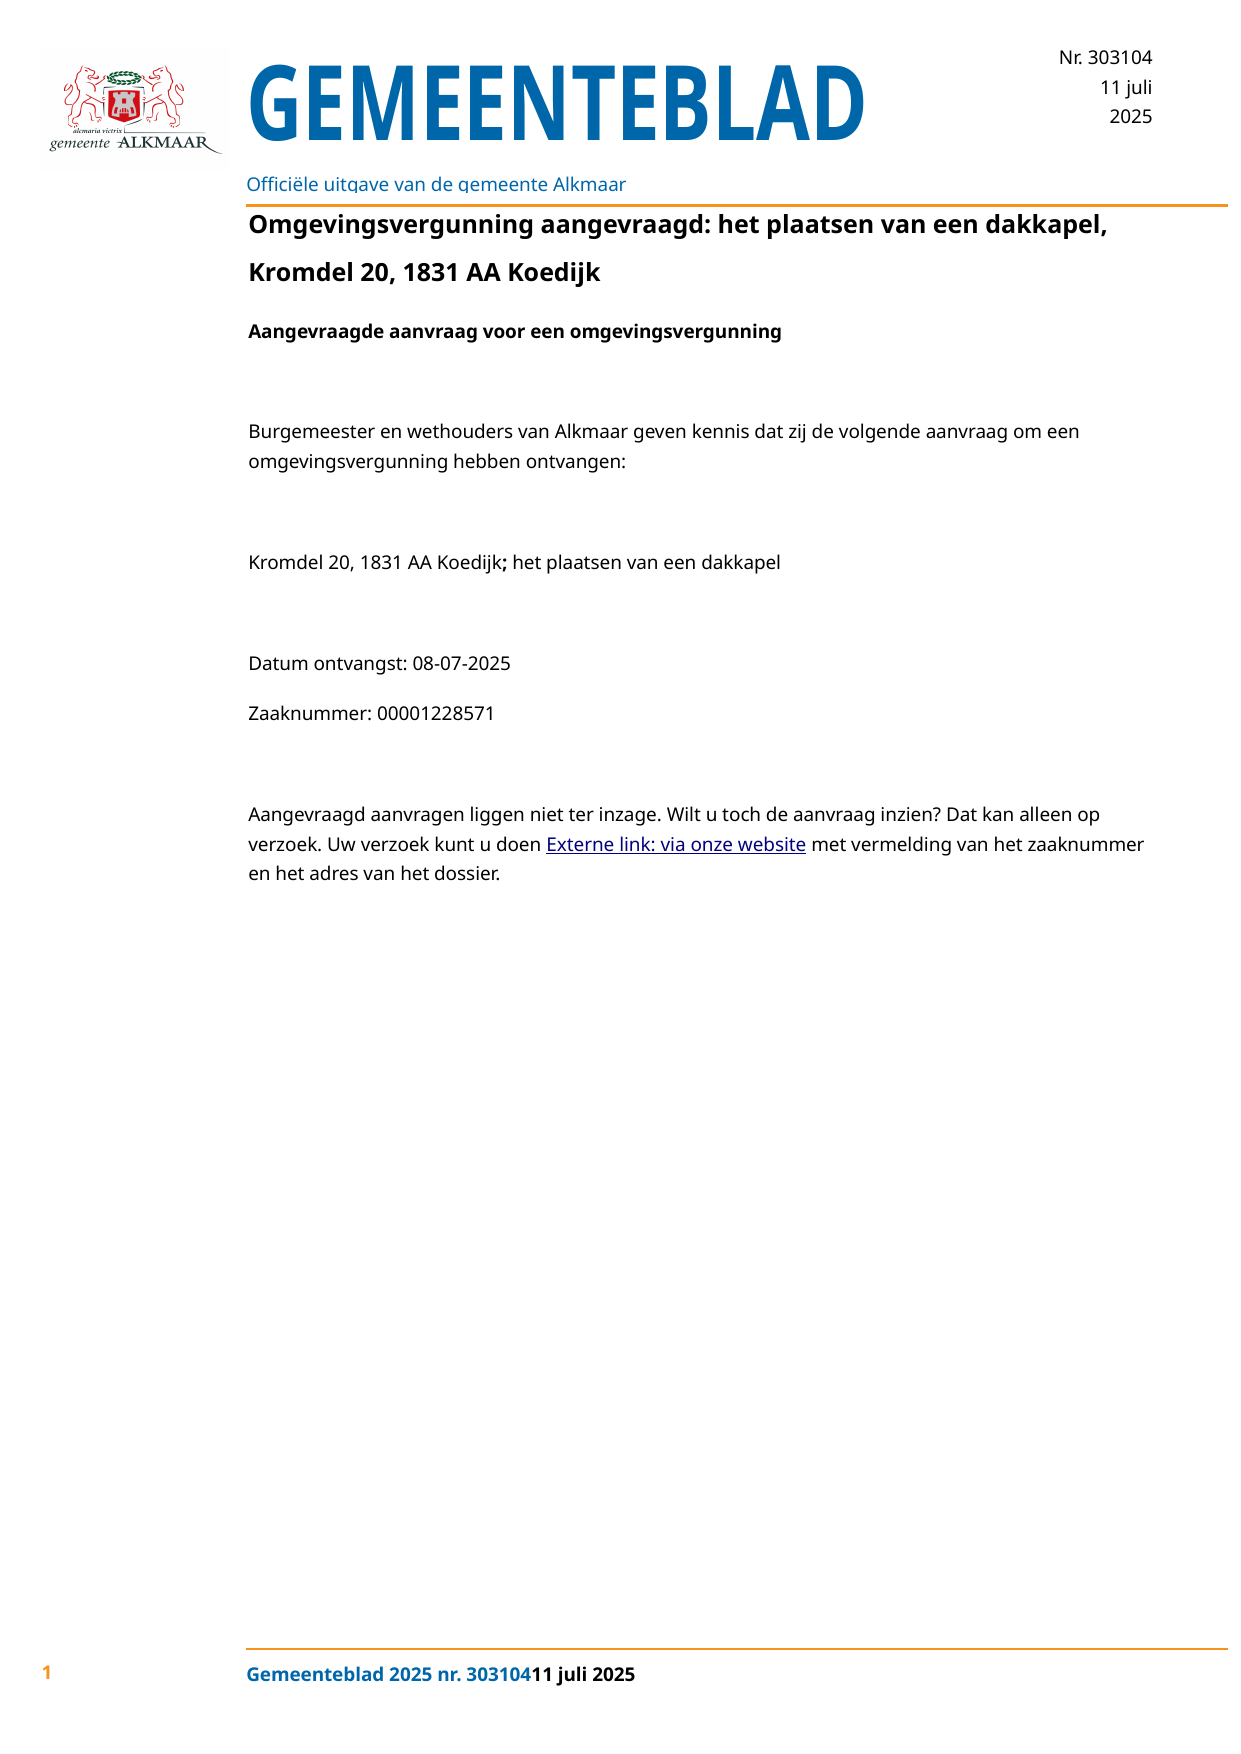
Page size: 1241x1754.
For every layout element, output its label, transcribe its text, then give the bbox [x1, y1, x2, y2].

text Datum ontvangst: 08-07-2025 [248, 650, 1152, 676]
text Burgemeester en wethouders van Alkmaar geven kennis dat zij de volgende aanvraag om een omgevingsvergunning hebben ontvangen: [248, 419, 1152, 474]
text Kromdel 20, 1831 AA Koedijk; het plaatsen van een dakkapel [248, 549, 1152, 575]
picture [41, 47, 231, 172]
text Omgevingsvergunning aangevraagd: het plaatsen van een dakkapel, Kromdel 20, 1831 AA Koedijk [248, 207, 1152, 288]
text Aangevraagd aanvragen liggen niet ter inzage. Wilt u toch de aanvraag inzien? Dat kan alleen op verzoek. Uw verzoek kunt u doen Externe link: via onze website met vermelding van het zaaknummer en het adres van het dossier. [248, 801, 1152, 886]
text Zaaknummer: 00001228571 [248, 700, 1152, 726]
text Aangevraagde aanvraag voor een omgevingsvergunning [248, 318, 1152, 344]
